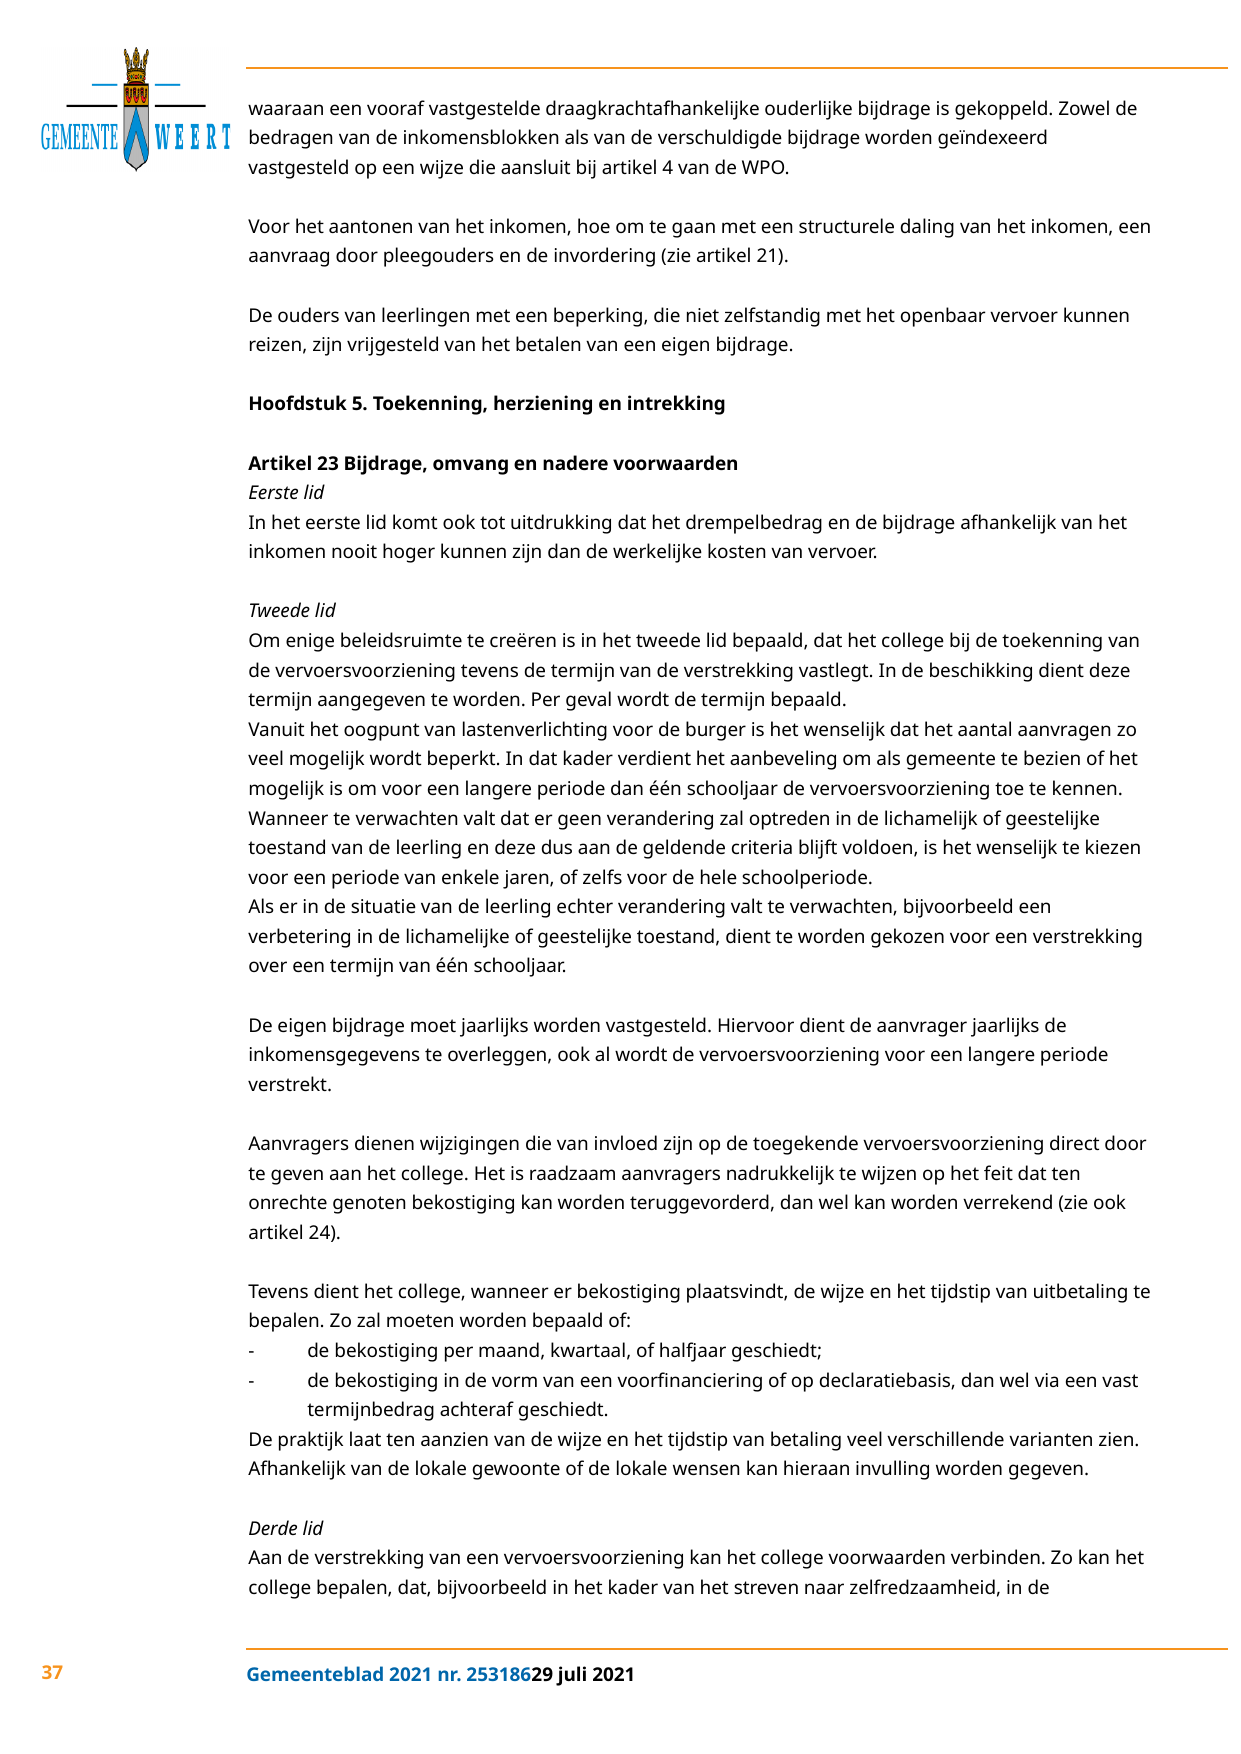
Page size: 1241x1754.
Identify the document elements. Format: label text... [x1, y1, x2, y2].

text Aan de verstrekking van een vervoersvoorziening kan het college voorwaarden verbinden. Zo kan het college bepalen, dat, bijvoorbeeld in het kader van het streven naar zelfredzaamheid, in de [248, 1544, 1152, 1600]
text Om enige beleidsruimte te creëren is in het tweede lid bepaald, dat het college bij de toekenning van de vervoersvoorziening tevens de termijn van de verstrekking vastlegt. In de beschikking dient deze termijn aangegeven te worden. Per geval wordt de termijn bepaald. [248, 627, 1152, 712]
text Tweede lid [248, 598, 1152, 623]
picture [41, 47, 231, 172]
text In het eerste lid komt ook tot uitdrukking dat het drempelbedrag en de bijdrage afhankelijk van het inkomen nooit hoger kunnen zijn dan de werkelijke kosten van vervoer. [248, 509, 1152, 564]
text Aanvragers dienen wijzigingen die van invloed zijn op de toegekende vervoersvoorziening direct door te geven aan het college. Het is raadzaam aanvragers nadrukkelijk te wijzen op het feit dat ten onrechte genoten bekostiging kan worden teruggevorderd, dan wel kan worden verrekend (zie ook artikel 24). [248, 1130, 1152, 1245]
text Derde lid [248, 1515, 1152, 1541]
text Vanuit het oogpunt van lastenverlichting voor de burger is het wenselijk dat het aantal aanvragen zo veel mogelijk wordt beperkt. In dat kader verdient het aanbeveling om als gemeente te bezien of het mogelijk is om voor een langere periode dan één schooljaar de vervoersvoorziening toe te kennen. Wanneer te verwachten valt dat er geen verandering zal optreden in de lichamelijk of geestelijke toestand van de leerling en deze dus aan de geldende criteria blijft voldoen, is het wenselijk te kiezen voor een periode van enkele jaren, of zelfs voor de hele schoolperiode. [248, 716, 1152, 890]
text Hoofdstuk 5. Toekenning, herziening en intrekking [248, 391, 1152, 416]
list de bekostiging in de vorm van een voorfinanciering of op declaratiebasis, dan wel via een vast termijnbedrag achteraf geschiedt. [248, 1367, 1152, 1422]
text De eigen bijdrage moet jaarlijks worden vastgesteld. Hiervoor dient de aanvrager jaarlijks de inkomensgegevens te overleggen, ook al wordt de vervoersvoorziening voor een langere periode verstrekt. [248, 1012, 1152, 1097]
text Artikel 23 Bijdrage, omvang en nadere voorwaarden [248, 450, 1152, 476]
list de bekostiging per maand, kwartaal, of halfjaar geschiedt; [248, 1337, 1152, 1363]
text Voor het aantonen van het inkomen, hoe om te gaan met een structurele daling van het inkomen, een aanvraag door pleegouders en de invordering (zie artikel 21). [248, 213, 1152, 268]
text De ouders van leerlingen met een beperking, die niet zelfstandig met het openbaar vervoer kunnen reizen, zijn vrijgesteld van het betalen van een eigen bijdrage. [248, 302, 1152, 357]
text waaraan een vooraf vastgestelde draagkrachtafhankelijke ouderlijke bijdrage is gekoppeld. Zowel de bedragen van de inkomensblokken als van de verschuldigde bijdrage worden geïndexeerd vastgesteld op een wijze die aansluit bij artikel 4 van de WPO. [248, 95, 1152, 180]
text Als er in de situatie van de leerling echter verandering valt te verwachten, bijvoorbeeld een verbetering in de lichamelijke of geestelijke toestand, dient te worden gekozen voor een verstrekking over een termijn van één schooljaar. [248, 893, 1152, 978]
text Tevens dient het college, wanneer er bekostiging plaatsvindt, de wijze en het tijdstip van uitbetaling te bepalen. Zo zal moeten worden bepaald of: [248, 1278, 1152, 1333]
text De praktijk laat ten aanzien van de wijze en het tijdstip van betaling veel verschillende varianten zien. Afhankelijk van de lokale gewoonte of de lokale wensen kan hieraan invulling worden gegeven. [248, 1426, 1152, 1481]
text Eerste lid [248, 479, 1152, 505]
